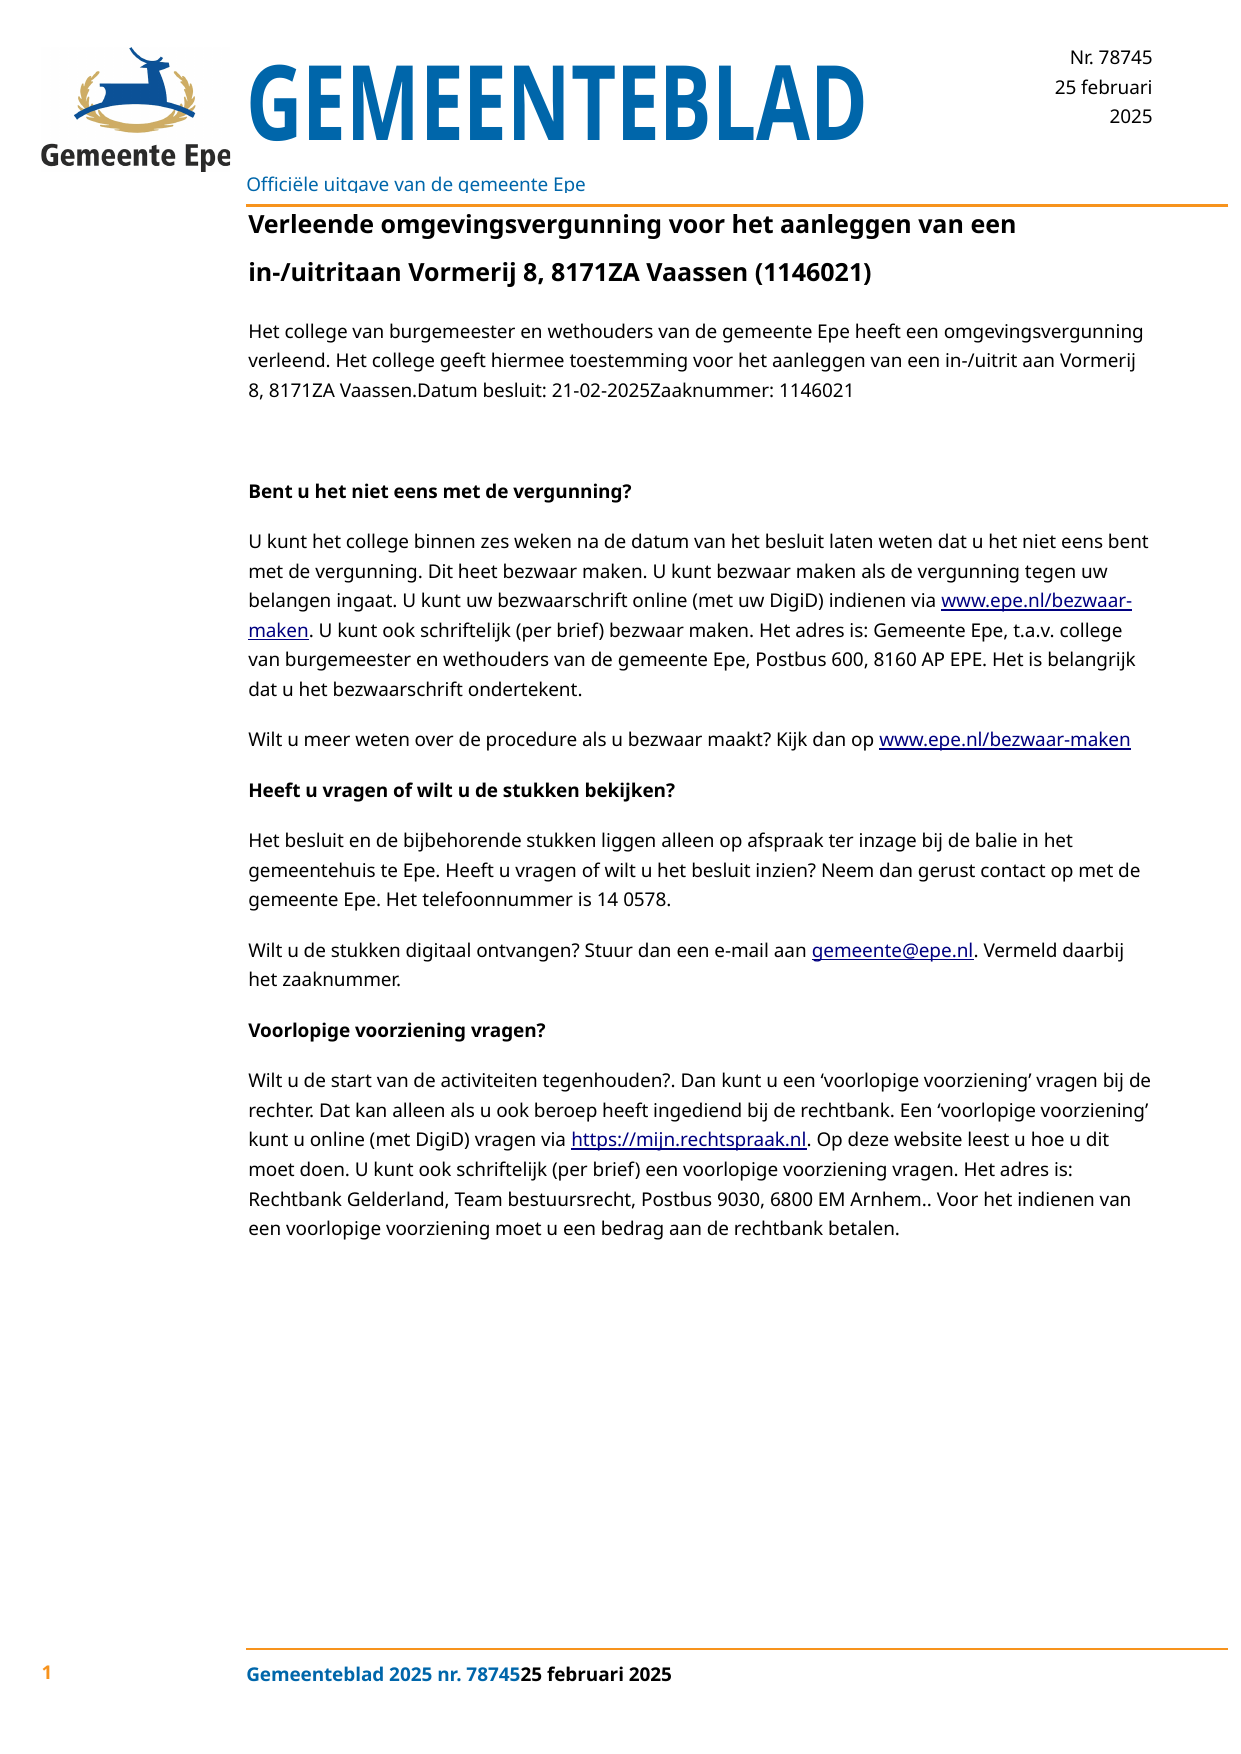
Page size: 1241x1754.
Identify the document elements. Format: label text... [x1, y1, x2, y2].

text Wilt u de stukken digitaal ontvangen? Stuur dan een e-mail aan gemeente@epe.nl. Vermeld daarbij het zaaknummer. [248, 937, 1152, 992]
text Heeft u vragen of wilt u de stukken bekijken? [248, 777, 1152, 803]
text Wilt u de start van de activiteiten tegenhouden?. Dan kunt u een ‘voorlopige voorziening’ vragen bij de rechter. Dat kan alleen als u ook beroep heeft ingediend bij de rechtbank. Een ‘voorlopige voorziening’ kunt u online (met DigiD) vragen via https://mijn.rechtspraak.nl. Op deze website leest u hoe u dit moet doen. U kunt ook schriftelijk (per brief) een voorlopige voorziening vragen. Het adres is: Rechtbank Gelderland, Team bestuursrecht, Postbus 9030, 6800 EM Arnhem.. Voor het indienen van een voorlopige voorziening moet u een bedrag aan de rechtbank betalen. [248, 1067, 1152, 1241]
picture [41, 47, 231, 172]
text Wilt u meer weten over de procedure als u bezwaar maakt? Kijk dan op www.epe.nl/bezwaar-maken [248, 727, 1152, 752]
text Verleende omgevingsvergunning voor het aanleggen van een in-/uitritaan Vormerij 8, 8171ZA Vaassen (1146021) [248, 207, 1152, 288]
text Voorlopige voorziening vragen? [248, 1017, 1152, 1043]
text U kunt het college binnen zes weken na de datum van het besluit laten weten dat u het niet eens bent met de vergunning. Dit heet bezwaar maken. U kunt bezwaar maken als de vergunning tegen uw belangen ingaat. U kunt uw bezwaarschrift online (met uw DigiD) indienen via www.epe.nl/bezwaar-maken. U kunt ook schriftelijk (per brief) bezwaar maken. Het adres is: Gemeente Epe, t.a.v. college van burgemeester en wethouders van de gemeente Epe, Postbus 600, 8160 AP EPE. Het is belangrijk dat u het bezwaarschrift ondertekent. [248, 528, 1152, 702]
text Bent u het niet eens met de vergunning? [248, 478, 1152, 504]
text Het college van burgemeester en wethouders van de gemeente Epe heeft een omgevingsvergunning verleend. Het college geeft hiermee toestemming voor het aanleggen van een in-/uitrit aan Vormerij 8, 8171ZA Vaassen.Datum besluit: 21-02-2025Zaaknummer: 1146021 [248, 318, 1152, 403]
text Het besluit en de bijbehorende stukken liggen alleen op afspraak ter inzage bij de balie in het gemeentehuis te Epe. Heeft u vragen of wilt u het besluit inzien? Neem dan gerust contact op met de gemeente Epe. Het telefoonnummer is 14 0578. [248, 827, 1152, 912]
